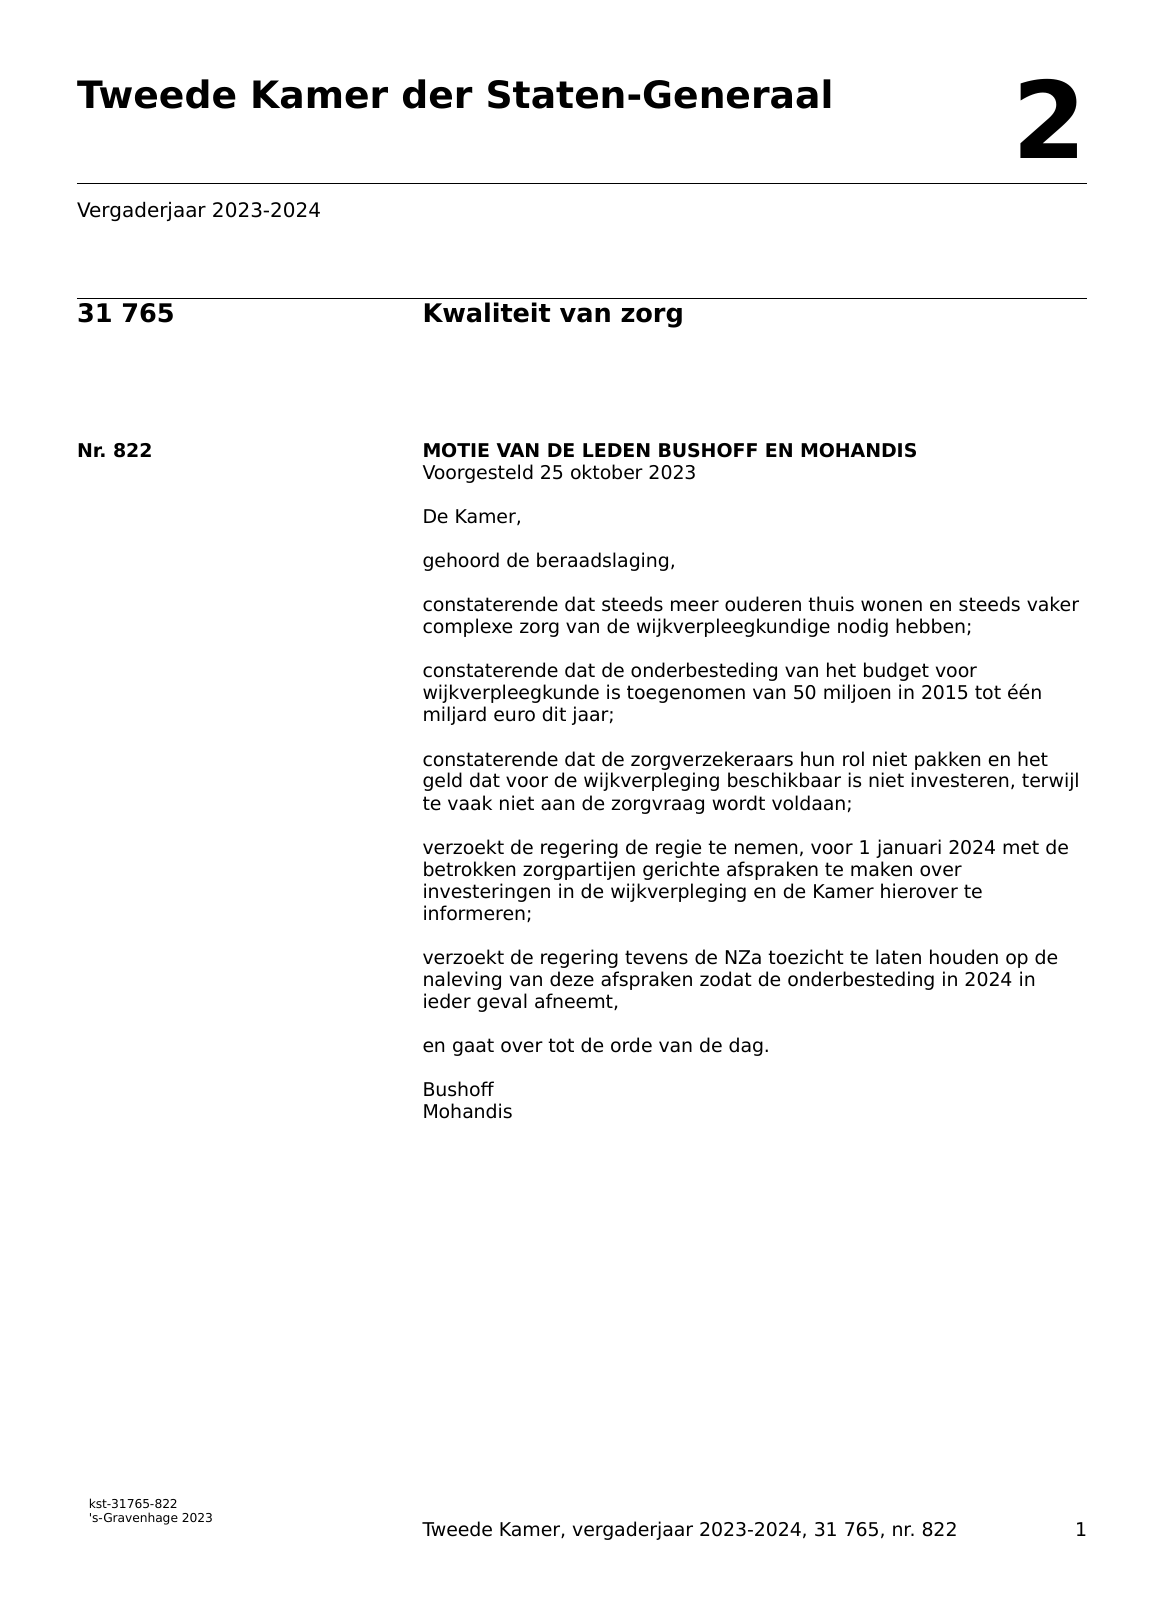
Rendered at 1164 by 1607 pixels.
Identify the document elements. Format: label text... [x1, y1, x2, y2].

table_header Tweede Kamer der Staten-Generaal [77, 59, 886, 183]
text gehoord de beraadslaging, [422, 550, 1087, 572]
text Voorgesteld 25 oktober 2023 [422, 462, 1087, 484]
text verzoekt de regering de regie te nemen, voor 1 januari 2024 met de betrokken zorgpartijen gerichte afspraken te maken over investeringen in de wijkverpleging en de Kamer hierover te informeren; [422, 837, 1087, 924]
table_header 2 [886, 59, 1087, 183]
text en gaat over tot de orde van de dag. [422, 1035, 1087, 1057]
text Bushoff [422, 1079, 1087, 1101]
text 's-Gravenhage 2023 [88, 1511, 323, 1525]
text constaterende dat steeds meer ouderen thuis wonen en steeds vaker complexe zorg van de wijkverpleegkundige nodig hebben; [422, 594, 1087, 638]
text Mohandis [422, 1101, 1087, 1123]
table_cell Vergaderjaar 2023-2024 [77, 184, 1087, 298]
subtitle 31 765 Kwaliteit van zorg [77, 299, 1087, 329]
text De Kamer, [422, 506, 1087, 528]
subtitle Nr. 822 MOTIE VAN DE LEDEN BUSHOFF EN MOHANDIS [77, 440, 1087, 462]
text kst-31765-822 [88, 1497, 323, 1511]
text constaterende dat de zorgverzekeraars hun rol niet pakken en het geld dat voor de wijkverpleging beschikbaar is niet investeren, terwijl te vaak niet aan de zorgvraag wordt voldaan; [422, 748, 1087, 814]
text constaterende dat de onderbesteding van het budget voor wijkverpleegkunde is toegenomen van 50 miljoen in 2015 tot één miljard euro dit jaar; [422, 660, 1087, 726]
text verzoekt de regering tevens de NZa toezicht te laten houden op de naleving van deze afspraken zodat de onderbesteding in 2024 in ieder geval afneemt, [422, 947, 1087, 1013]
